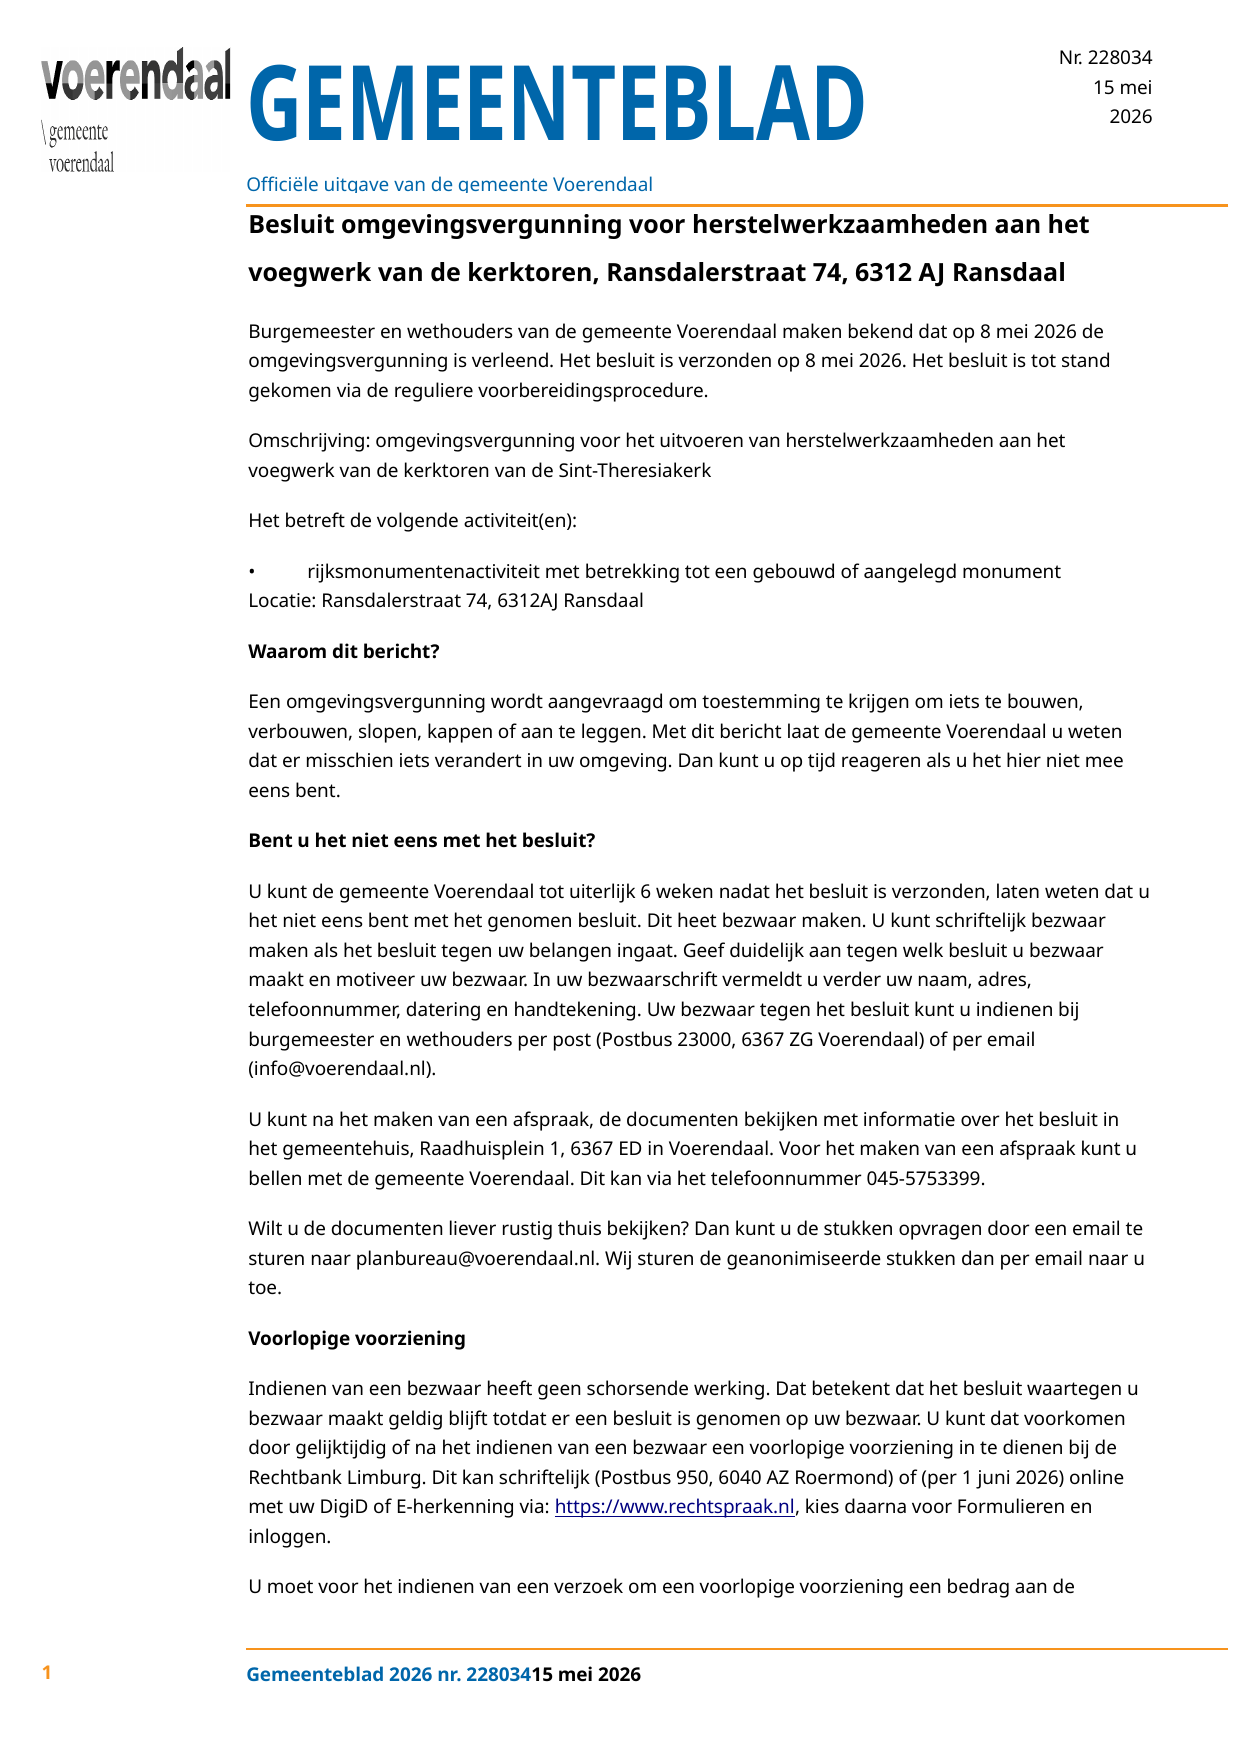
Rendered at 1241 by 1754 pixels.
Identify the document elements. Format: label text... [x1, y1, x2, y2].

text Het betreft de volgende activiteit(en): [248, 507, 1152, 533]
text Besluit omgevingsvergunning voor herstelwerkzaamheden aan het voegwerk van de kerktoren, Ransdalerstraat 74, 6312 AJ Ransdaal [248, 207, 1152, 288]
text U kunt de gemeente Voerendaal tot uiterlijk 6 weken nadat het besluit is verzonden, laten weten dat u het niet eens bent met het genomen besluit. Dit heet bezwaar maken. U kunt schriftelijk bezwaar maken als het besluit tegen uw belangen ingaat. Geef duidelijk aan tegen welk besluit u bezwaar maakt en motiveer uw bezwaar. In uw bezwaarschrift vermeldt u verder uw naam, adres, telefoonnummer, datering en handtekening. Uw bezwaar tegen het besluit kunt u indienen bij burgemeester en wethouders per post (Postbus 23000, 6367 ZG Voerendaal) of per email (info@voerendaal.nl). [248, 878, 1152, 1081]
text Een omgevingsvergunning wordt aangevraagd om toestemming te krijgen om iets te bouwen, verbouwen, slopen, kappen of aan te leggen. Met dit bericht laat de gemeente Voerendaal u weten dat er misschien iets verandert in uw omgeving. Dan kunt u op tijd reageren als u het hier niet mee eens bent. [248, 688, 1152, 803]
text Burgemeester en wethouders van de gemeente Voerendaal maken bekend dat op 8 mei 2026 de omgevingsvergunning is verleend. Het besluit is verzonden op 8 mei 2026. Het besluit is tot stand gekomen via de reguliere voorbereidingsprocedure. [248, 318, 1152, 403]
list rijksmonumentenactiviteit met betrekking tot een gebouwd of aangelegd monument [248, 558, 1152, 584]
text Wilt u de documenten liever rustig thuis bekijken? Dan kunt u de stukken opvragen door een email te sturen naar planbureau@voerendaal.nl. Wij sturen de geanonimiseerde stukken dan per email naar u toe. [248, 1215, 1152, 1300]
text Omschrijving: omgevingsvergunning voor het uitvoeren van herstelwerkzaamheden aan het voegwerk van de kerktoren van de Sint-Theresiakerk [248, 427, 1152, 483]
text Locatie: Ransdalerstraat 74, 6312AJ Ransdaal [248, 587, 1152, 613]
picture [41, 47, 231, 172]
text Bent u het niet eens met het besluit? [248, 827, 1152, 853]
text Waarom dit bericht? [248, 638, 1152, 664]
text Indienen van een bezwaar heeft geen schorsende werking. Dat betekent dat het besluit waartegen u bezwaar maakt geldig blijft totdat er een besluit is genomen op uw bezwaar. U kunt dat voorkomen door gelijktijdig of na het indienen van een bezwaar een voorlopige voorziening in te dienen bij de Rechtbank Limburg. Dit kan schriftelijk (Postbus 950, 6040 AZ Roermond) of (per 1 juni 2026) online met uw DigiD of E-herkenning via: https://www.rechtspraak.nl, kies daarna voor Formulieren en inloggen. [248, 1375, 1152, 1549]
text Voorlopige voorziening [248, 1325, 1152, 1351]
text U moet voor het indienen van een verzoek om een voorlopige voorziening een bedrag aan de [248, 1574, 1152, 1599]
text U kunt na het maken van een afspraak, de documenten bekijken met informatie over het besluit in het gemeentehuis, Raadhuisplein 1, 6367 ED in Voerendaal. Voor het maken van een afspraak kunt u bellen met de gemeente Voerendaal. Dit kan via het telefoonnummer 045-5753399. [248, 1106, 1152, 1191]
